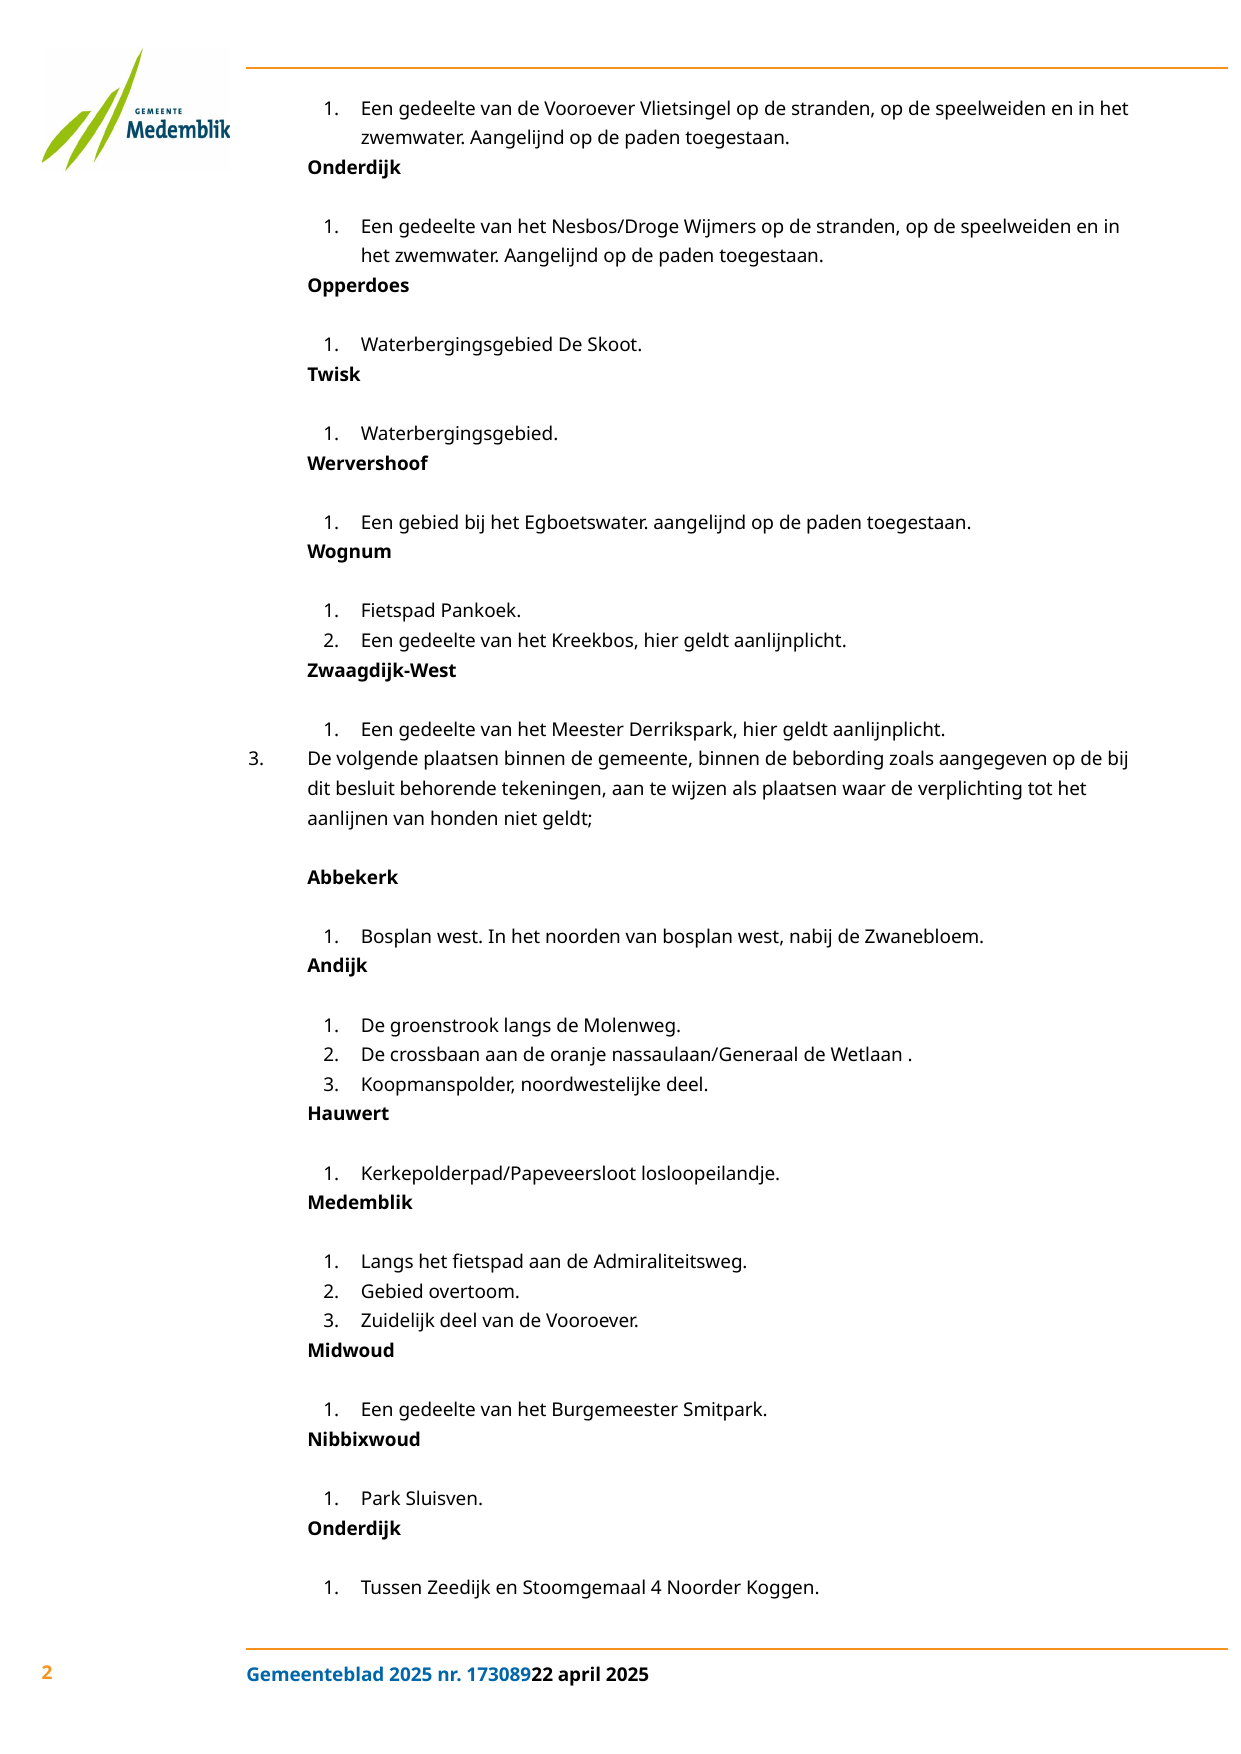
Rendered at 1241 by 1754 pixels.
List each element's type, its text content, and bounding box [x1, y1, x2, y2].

list Andijk [248, 953, 1152, 978]
list Zwaagdijk-West [248, 657, 1152, 683]
list Waterbergingsgebied. [323, 420, 1152, 446]
list De crossbaan aan de oranje nassaulaan/Generaal de Wetlaan . [323, 1041, 1152, 1067]
list Een gedeelte van het Burgemeester Smitpark. [323, 1396, 1152, 1422]
list Een gedeelte van het Meester Derrikspark, hier geldt aanlijnplicht. [323, 716, 1152, 742]
list De groenstrook langs de Molenweg. [323, 1012, 1152, 1038]
list Een gebied bij het Egboetswater. aangelijnd op de paden toegestaan. [323, 509, 1152, 535]
list Langs het fietspad aan de Admiraliteitsweg. [323, 1248, 1152, 1274]
list Een gedeelte van de Vooroever Vlietsingel op de stranden, op de speelweiden en in het zwemwater. Aangelijnd op de paden toegestaan. [323, 95, 1152, 150]
list Fietspad Pankoek. [323, 598, 1152, 623]
list Wognum [248, 538, 1152, 564]
list Opperdoes [248, 272, 1152, 298]
list Nibbixwoud [248, 1426, 1152, 1452]
list Zuidelijk deel van de Vooroever. [323, 1308, 1152, 1333]
list Onderdijk [248, 154, 1152, 180]
list Waterbergingsgebied De Skoot. [323, 331, 1152, 357]
list Bosplan west. In het noorden van bosplan west, nabij de Zwanebloem. [323, 923, 1152, 949]
list Gebied overtoom. [323, 1278, 1152, 1304]
list Tussen Zeedijk en Stoomgemaal 4 Noorder Koggen. [323, 1574, 1152, 1600]
list Een gedeelte van het Nesbos/Droge Wijmers op de stranden, op de speelweiden en in het zwemwater. Aangelijnd op de paden toegestaan. [323, 213, 1152, 268]
list Koopmanspolder, noordwestelijke deel. [323, 1071, 1152, 1097]
list Onderdijk [248, 1515, 1152, 1541]
list Twisk [248, 361, 1152, 387]
list Medemblik [248, 1189, 1152, 1215]
list De volgende plaatsen binnen de gemeente, binnen de bebording zoals aangegeven op de bij dit besluit behorende tekeningen, aan te wijzen als plaatsen waar de verplichting tot het aanlijnen van honden niet geldt; [248, 746, 1152, 831]
picture [41, 47, 231, 172]
list Park Sluisven. [323, 1485, 1152, 1511]
list Abbekerk [248, 864, 1152, 890]
list Kerkepolderpad/Papeveersloot losloopeilandje. [323, 1160, 1152, 1186]
list Wervershoof [248, 450, 1152, 476]
list Midwoud [248, 1337, 1152, 1363]
list Een gedeelte van het Kreekbos, hier geldt aanlijnplicht. [323, 627, 1152, 653]
list Hauwert [248, 1101, 1152, 1126]
